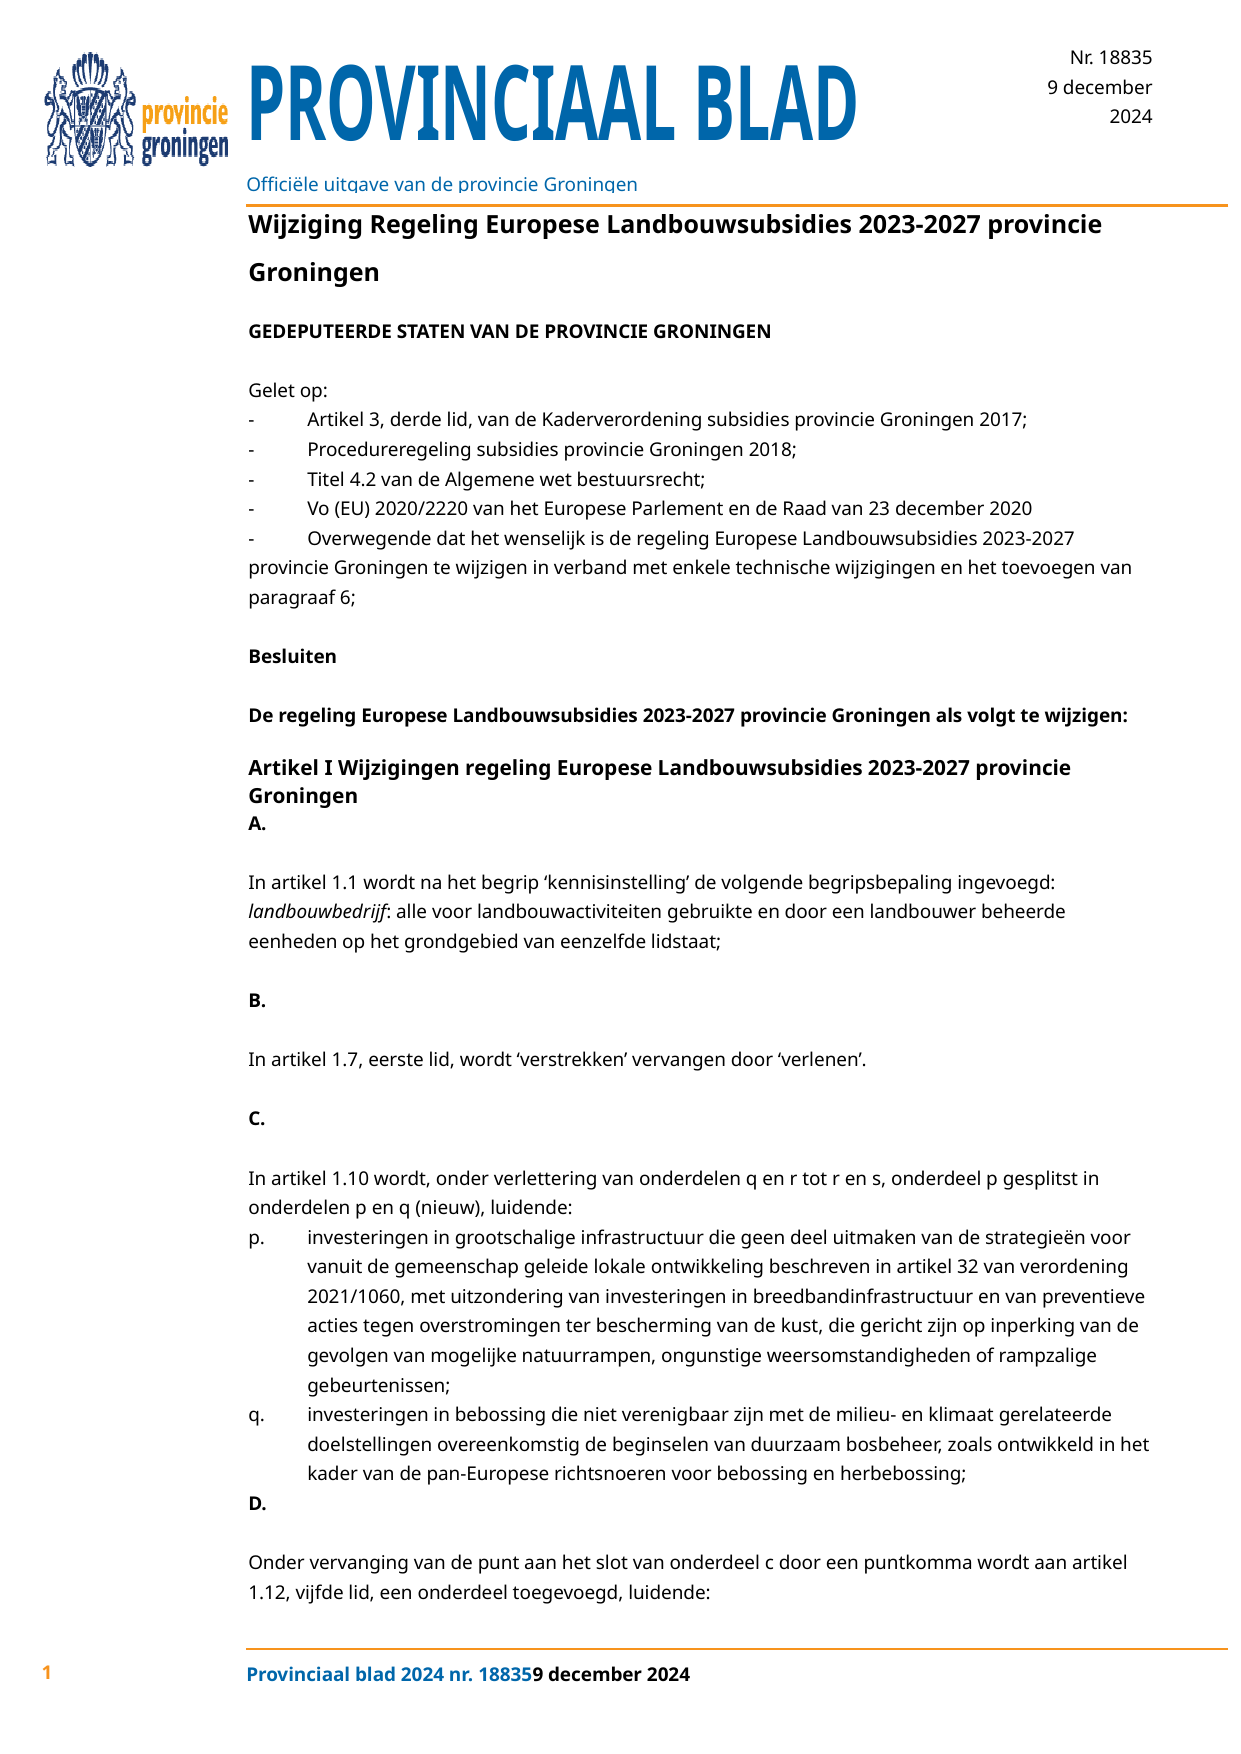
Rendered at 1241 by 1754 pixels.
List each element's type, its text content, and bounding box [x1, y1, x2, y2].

list investeringen in grootschalige infrastructuur die geen deel uitmaken van de strategieën voor vanuit de gemeenschap geleide lokale ontwikkeling beschreven in artikel 32 van verordening 2021/1060, met uitzondering van investeringen in breedbandinfrastructuur en van preventieve acties tegen overstromingen ter bescherming van de kust, die gericht zijn op inperking van de gevolgen van mogelijke natuurrampen, ongunstige weersomstandigheden of rampzalige gebeurtenissen; [248, 1224, 1152, 1398]
picture [41, 47, 231, 172]
text In artikel 1.10 wordt, onder verlettering van onderdelen q en r tot r en s, onderdeel p gesplitst in onderdelen p en q (nieuw), luidende: [248, 1165, 1152, 1220]
text Wijziging Regeling Europese Landbouwsubsidies 2023-2027 provincie Groningen [248, 207, 1152, 288]
text GEDEPUTEERDE STATEN VAN DE PROVINCIE GRONINGEN [248, 318, 1152, 344]
text Besluiten [248, 643, 1152, 669]
list investeringen in bebossing die niet verenigbaar zijn met de milieu- en klimaat gerelateerde doelstellingen overeenkomstig de beginselen van duurzaam bosbeheer, zoals ontwikkeld in het kader van de pan-Europese richtsnoeren voor bebossing en herbebossing; [248, 1401, 1152, 1486]
text B. [248, 987, 1152, 1013]
text Onder vervanging van de punt aan het slot van onderdeel c door een puntkomma wordt aan artikel 1.12, vijfde lid, een onderdeel toegevoegd, luidende: [248, 1549, 1152, 1605]
text Gelet op: [248, 377, 1152, 403]
text Artikel I Wijzigingen regeling Europese Landbouwsubsidies 2023-2027 provincie Groningen [248, 753, 1152, 810]
list Artikel 3, derde lid, van de Kaderverordening subsidies provincie Groningen 2017; [248, 407, 1152, 432]
text landbouwbedrijf: alle voor landbouwactiviteiten gebruikte en door een landbouwer beheerde eenheden op het grondgebied van eenzelfde lidstaat; [248, 898, 1152, 954]
list Vo (EU) 2020/2220 van het Europese Parlement en de Raad van 23 december 2020 [248, 495, 1152, 521]
text De regeling Europese Landbouwsubsidies 2023-2027 provincie Groningen als volgt te wijzigen: [248, 702, 1152, 728]
list Procedureregeling subsidies provincie Groningen 2018; [248, 436, 1152, 462]
text D. [248, 1490, 1152, 1516]
text In artikel 1.1 wordt na het begrip ‘kennisinstelling’ de volgende begripsbepaling ingevoegd: [248, 869, 1152, 895]
list Overwegende dat het wenselijk is de regeling Europese Landbouwsubsidies 2023-2027 [248, 525, 1152, 551]
text C. [248, 1106, 1152, 1131]
text A. [248, 810, 1152, 836]
list Titel 4.2 van de Algemene wet bestuursrecht; [248, 466, 1152, 492]
text In artikel 1.7, eerste lid, wordt ‘verstrekken’ vervangen door ‘verlenen’. [248, 1046, 1152, 1072]
text provincie Groningen te wijzigen in verband met enkele technische wijzigingen en het toevoegen van paragraaf 6; [248, 554, 1152, 610]
